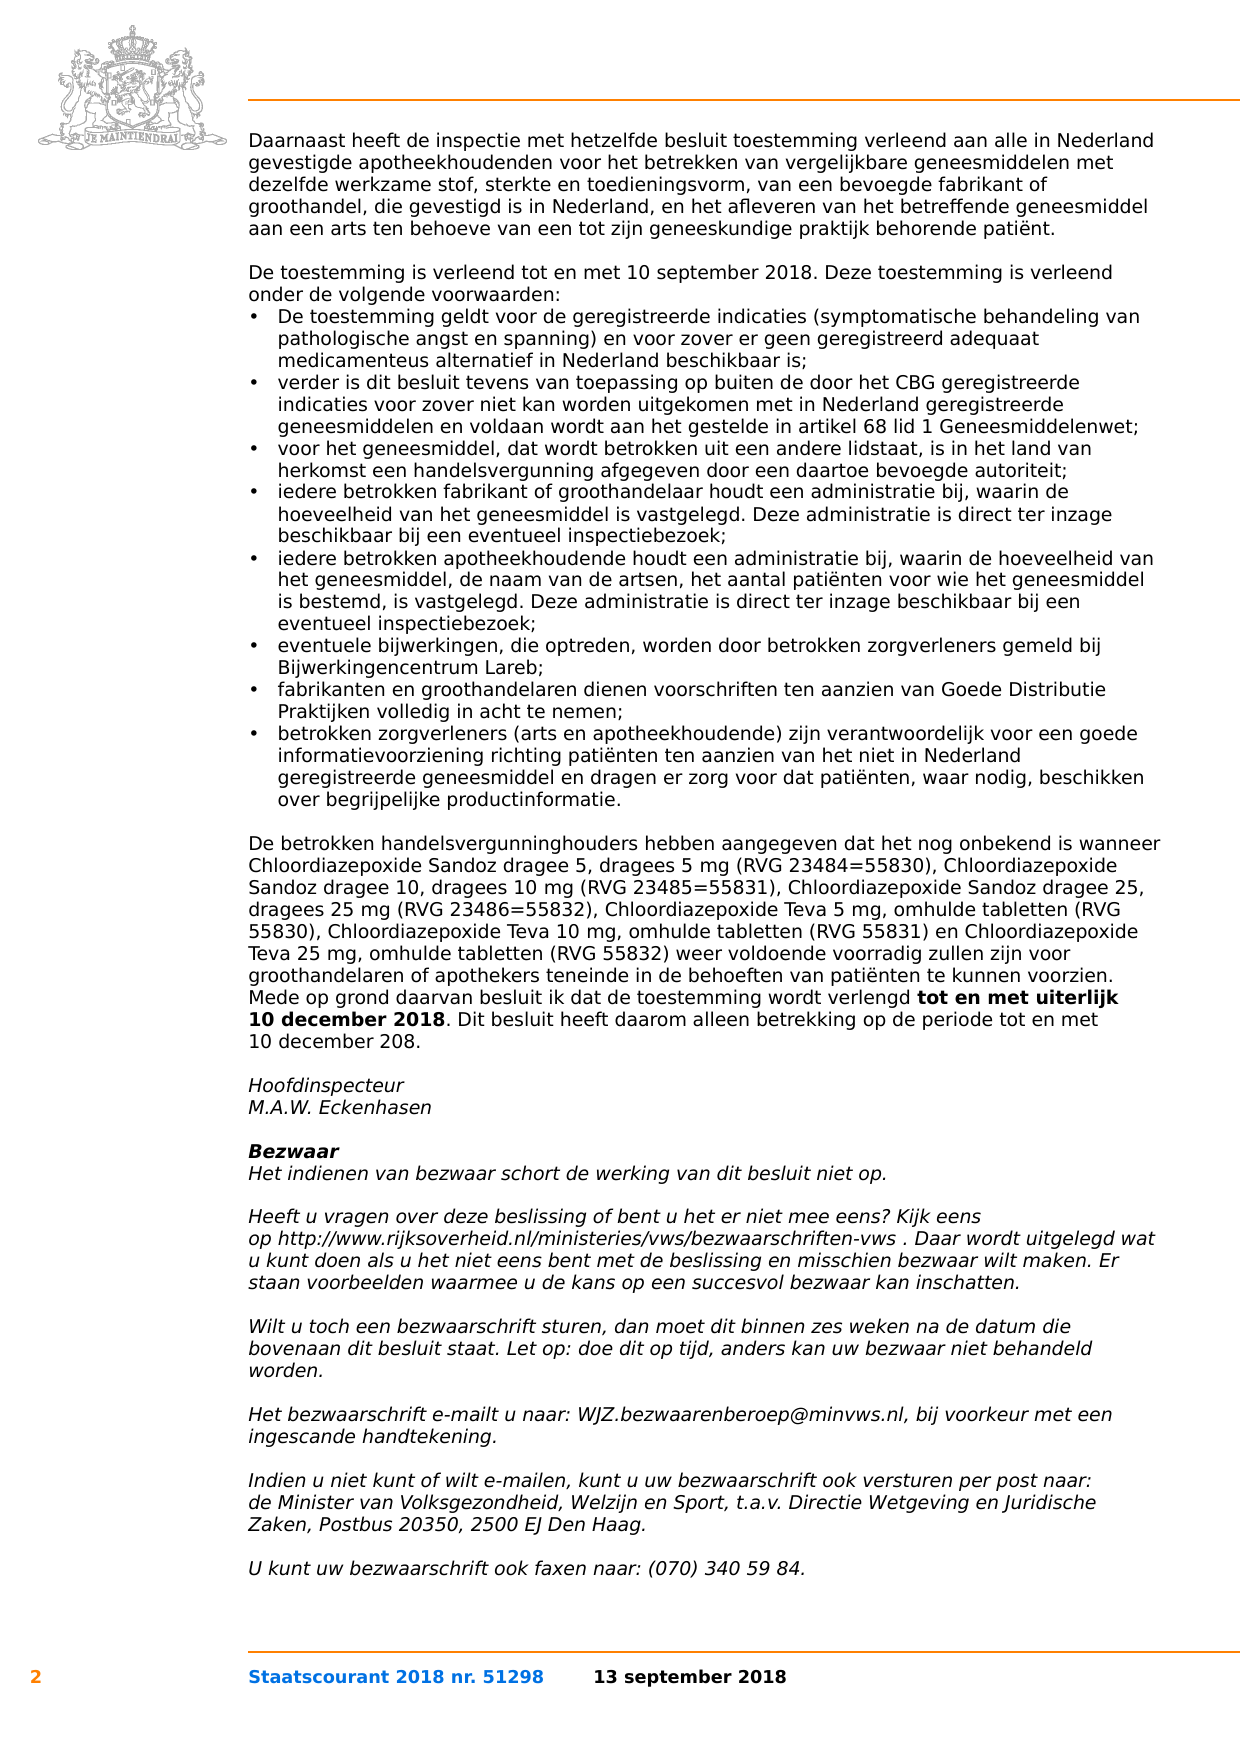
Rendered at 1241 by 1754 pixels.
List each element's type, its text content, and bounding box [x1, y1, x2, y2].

text Wilt u toch een bezwaarschrift sturen, dan moet dit binnen zes weken na de datum die bovenaan dit besluit staat. Let op: doe dit op tijd, anders kan uw bezwaar niet behandeld worden. [248, 1316, 1163, 1382]
text • verder is dit besluit tevens van toepassing op buiten de door het CBG geregistreerde indicaties voor zover niet kan worden uitgekomen met in Nederland geregistreerde geneesmiddelen en voldaan wordt aan het gestelde in artikel 68 lid 1 Geneesmiddelenwet; [248, 372, 1163, 437]
text Daarnaast heeft de inspectie met hetzelfde besluit toestemming verleend aan alle in Nederland gevestigde apotheekhoudenden voor het betrekken van vergelijkbare geneesmiddelen met dezelfde werkzame stof, sterkte en toedieningsvorm, van een bevoegde fabrikant of groothandel, die gevestigd is in Nederland, en het afleveren van het betreffende geneesmiddel aan een arts ten behoeve van een tot zijn geneeskundige praktijk behorende patiënt. [248, 130, 1163, 240]
text • iedere betrokken fabrikant of groothandelaar houdt een administratie bij, waarin de hoeveelheid van het geneesmiddel is vastgelegd. Deze administratie is direct ter inzage beschikbaar bij een eventueel inspectiebezoek; [248, 481, 1163, 547]
picture [38, 25, 227, 150]
text U kunt uw bezwaarschrift ook faxen naar: (070) 340 59 84. [248, 1558, 1163, 1579]
text • De toestemming geldt voor de geregistreerde indicaties (symptomatische behandeling van pathologische angst en spanning) en voor zover er geen geregistreerd adequaat medicamenteus alternatief in Nederland beschikbaar is; [248, 306, 1163, 372]
text Bezwaar [248, 1141, 1163, 1162]
text De toestemming is verleend tot en met 10 september 2018. Deze toestemming is verleend onder de volgende voorwaarden: [248, 262, 1163, 306]
text Heeft u vragen over deze beslissing of bent u het er niet mee eens? Kijk eens op http://www.rijksoverheid.nl/ministeries/vws/bezwaarschriften-vws . Daar wordt uitgelegd wat u kunt doen als u het niet eens bent met de beslissing en misschien bezwaar wilt maken. Er staan voorbeelden waarmee u de kans op een succesvol bezwaar kan inschatten. [248, 1206, 1163, 1294]
text • iedere betrokken apotheekhoudende houdt een administratie bij, waarin de hoeveelheid van het geneesmiddel, de naam van de artsen, het aantal patiënten voor wie het geneesmiddel is bestemd, is vastgelegd. Deze administratie is direct ter inzage beschikbaar bij een eventueel inspectiebezoek; [248, 547, 1163, 635]
text Het bezwaarschrift e-mailt u naar: WJZ.bezwaarenberoep@minvws.nl, bij voorkeur met een ingescande handtekening. [248, 1404, 1163, 1448]
text Hoofdinspecteur M.A.W. Eckenhasen [248, 1075, 1163, 1119]
text Indien u niet kunt of wilt e-mailen, kunt u uw bezwaarschrift ook versturen per post naar: [248, 1470, 1163, 1492]
text • eventuele bijwerkingen, die optreden, worden door betrokken zorgverleners gemeld bij Bijwerkingencentrum Lareb; [248, 635, 1163, 679]
text • fabrikanten en groothandelaren dienen voorschriften ten aanzien van Goede Distributie Praktijken volledig in acht te nemen; [248, 679, 1163, 723]
text • betrokken zorgverleners (arts en apotheekhoudende) zijn verantwoordelijk voor een goede informatievoorziening richting patiënten ten aanzien van het niet in Nederland geregistreerde geneesmiddel en dragen er zorg voor dat patiënten, waar nodig, beschikken over begrijpelijke productinformatie. [248, 723, 1163, 811]
text Het indienen van bezwaar schort de werking van dit besluit niet op. [248, 1162, 1163, 1184]
text • voor het geneesmiddel, dat wordt betrokken uit een andere lidstaat, is in het land van herkomst een handelsvergunning afgegeven door een daartoe bevoegde autoriteit; [248, 437, 1163, 481]
text de Minister van Volksgezondheid, Welzijn en Sport, t.a.v. Directie Wetgeving en Juridische Zaken, Postbus 20350, 2500 EJ Den Haag. [248, 1492, 1163, 1536]
text De betrokken handelsvergunninghouders hebben aangegeven dat het nog onbekend is wanneer Chloordiazepoxide Sandoz dragee 5, dragees 5 mg (RVG 23484=55830), Chloordiazepoxide Sandoz dragee 10, dragees 10 mg (RVG 23485=55831), Chloordiazepoxide Sandoz dragee 25, dragees 25 mg (RVG 23486=55832), Chloordiazepoxide Teva 5 mg, omhulde tabletten (RVG 55830), Chloordiazepoxide Teva 10 mg, omhulde tabletten (RVG 55831) en Chloordiazepoxide Teva 25 mg, omhulde tabletten (RVG 55832) weer voldoende voorradig zullen zijn voor groothandelaren of apothekers teneinde in de behoeften van patiënten te kunnen voorzien. Mede op grond daarvan besluit ik dat de toestemming wordt verlengd tot en met uiterlijk 10 december 2018. Dit besluit heeft daarom alleen betrekking op de periode tot en met 10 december 208. [248, 833, 1163, 1053]
